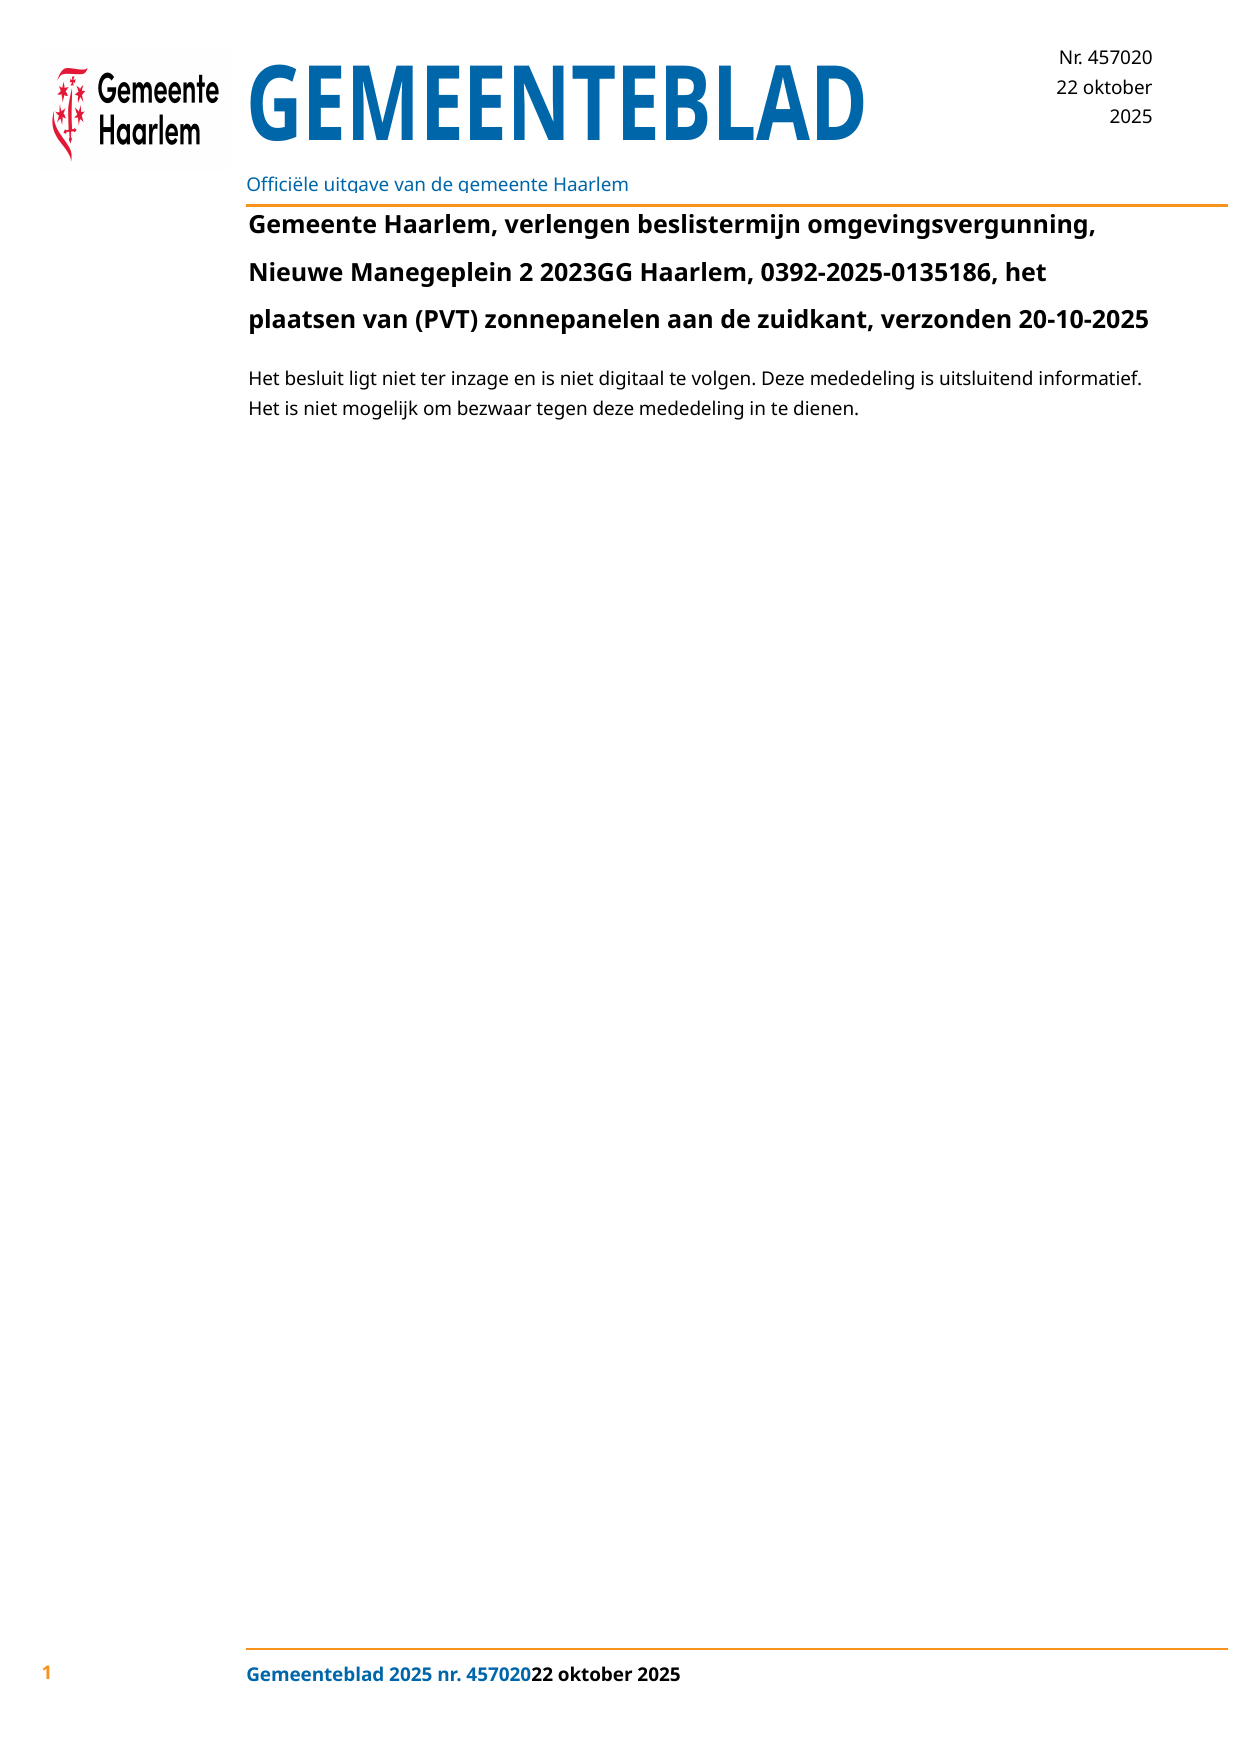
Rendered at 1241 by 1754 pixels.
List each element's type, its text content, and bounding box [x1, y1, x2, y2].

text Het besluit ligt niet ter inzage en is niet digitaal te volgen. Deze mededeling is uitsluitend informatief. Het is niet mogelijk om bezwaar tegen deze mededeling in te dienen. [248, 366, 1152, 421]
text Gemeente Haarlem, verlengen beslistermijn omgevingsvergunning, Nieuwe Manegeplein 2 2023GG Haarlem, 0392-2025-0135186, het plaatsen van (PVT) zonnepanelen aan de zuidkant, verzonden 20-10-2025 [248, 207, 1152, 336]
picture [41, 47, 231, 172]
